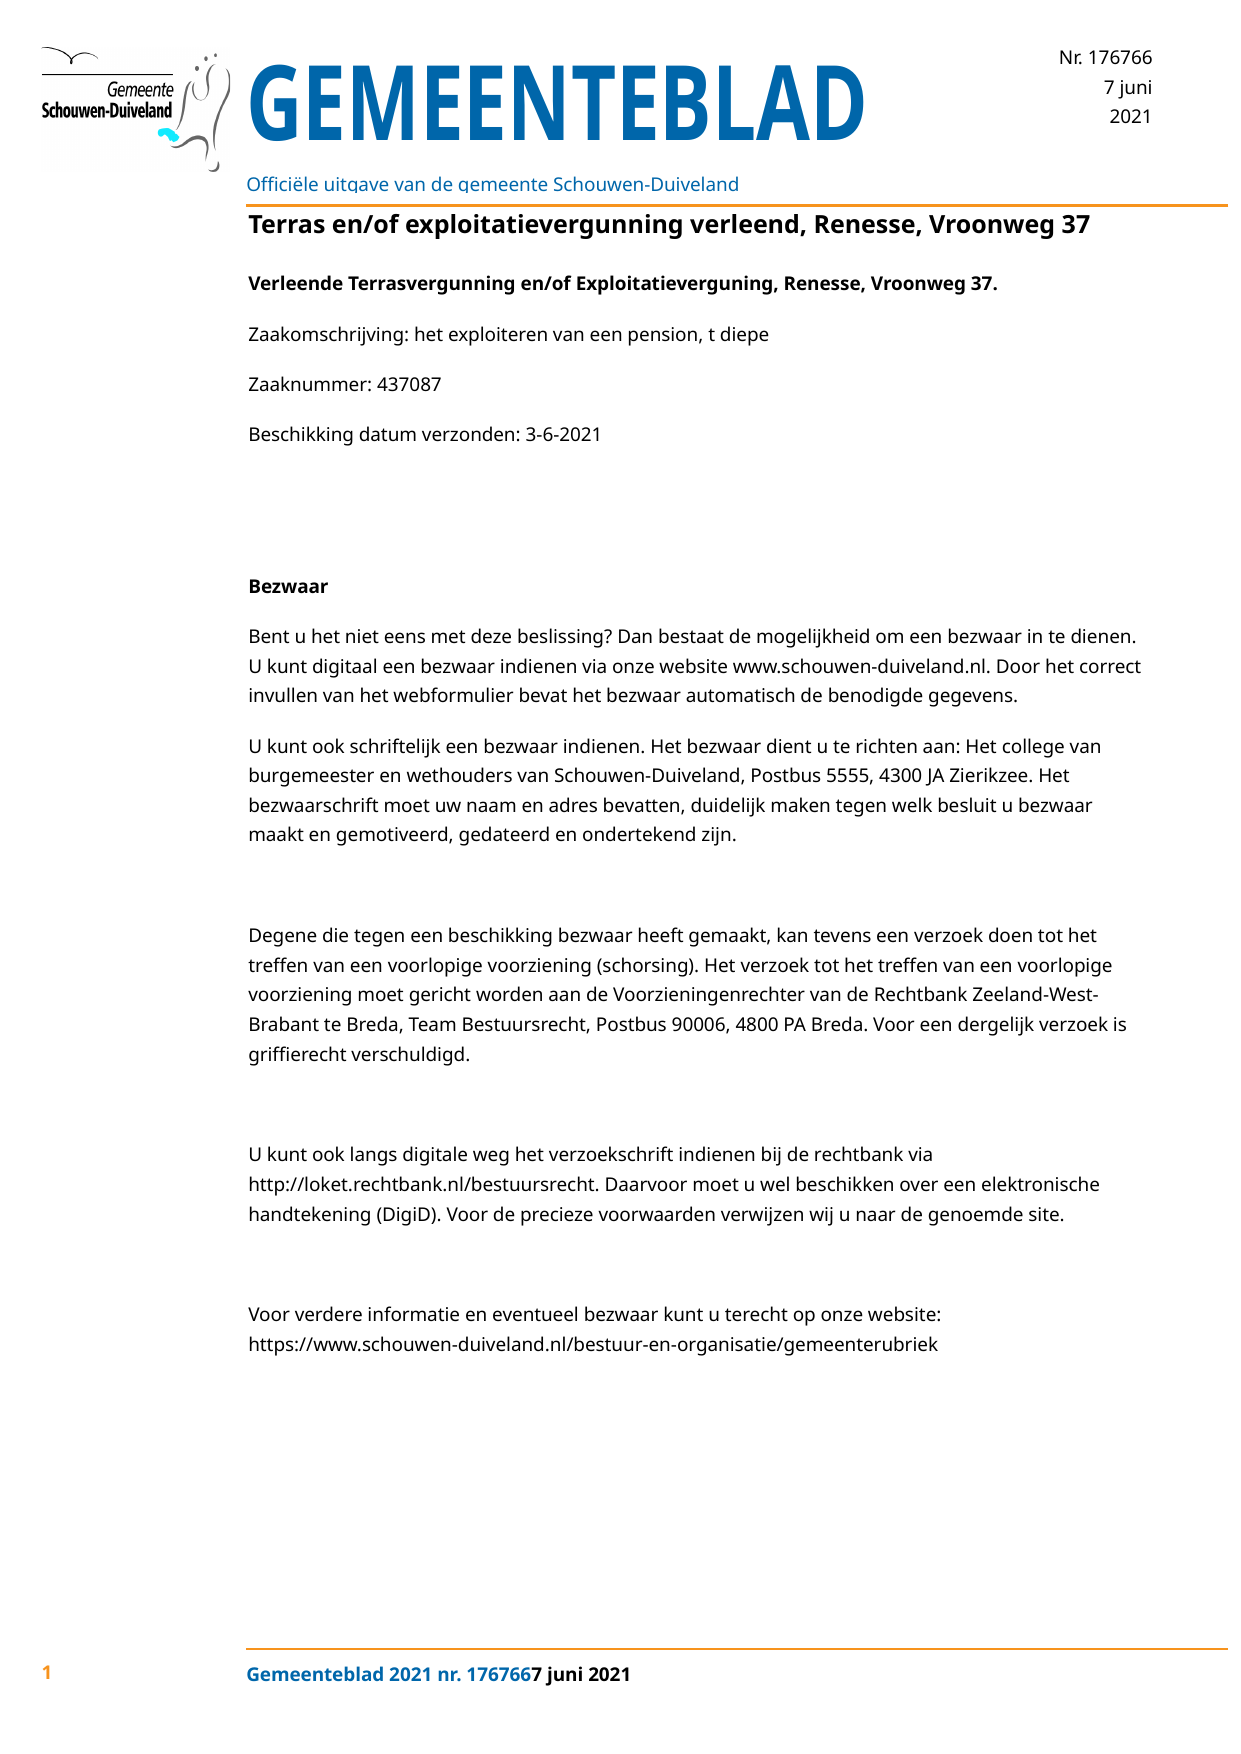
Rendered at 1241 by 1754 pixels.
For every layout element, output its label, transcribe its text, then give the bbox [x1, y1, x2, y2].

text U kunt ook schriftelijk een bezwaar indienen. Het bezwaar dient u te richten aan: Het college van burgemeester en wethouders van Schouwen-Duiveland, Postbus 5555, 4300 JA Zierikzee. Het bezwaarschrift moet uw naam en adres bevatten, duidelijk maken tegen welk besluit u bezwaar maakt en gemotiveerd, gedateerd en ondertekend zijn. [248, 733, 1152, 847]
picture [41, 47, 231, 172]
text Beschikking datum verzonden: 3-6-2021 [248, 422, 1152, 447]
text Degene die tegen een beschikking bezwaar heeft gemaakt, kan tevens een verzoek doen tot het treffen van een voorlopige voorziening (schorsing). Het verzoek tot het treffen van een voorlopige voorziening moet gericht worden aan de Voorzieningenrechter van de Rechtbank Zeeland-West-Brabant te Breda, Team Bestuursrecht, Postbus 90006, 4800 PA Breda. Voor een dergelijk verzoek is griffierecht verschuldigd. [248, 922, 1152, 1066]
text Voor verdere informatie en eventueel bezwaar kunt u terecht op onze website: https://www.schouwen-duiveland.nl/bestuur-en-organisatie/gemeenterubriek [248, 1302, 1152, 1357]
text Verleende Terrasvergunning en/of Exploitatieverguning, Renesse, Vroonweg 37. [248, 270, 1152, 296]
text Terras en/of exploitatievergunning verleend, Renesse, Vroonweg 37 [248, 207, 1152, 241]
text Bezwaar [248, 573, 1152, 598]
text Bent u het niet eens met deze beslissing? Dan bestaat de mogelijkheid om een bezwaar in te dienen. U kunt digitaal een bezwaar indienen via onze website www.schouwen-duiveland.nl. Door het correct invullen van het webformulier bevat het bezwaar automatisch de benodigde gegevens. [248, 623, 1152, 708]
text Zaaknummer: 437087 [248, 371, 1152, 397]
text U kunt ook langs digitale weg het verzoekschrift indienen bij de rechtbank via http://loket.rechtbank.nl/bestuursrecht. Daarvoor moet u wel beschikken over een elektronische handtekening (DigiD). Voor de precieze voorwaarden verwijzen wij u naar de genoemde site. [248, 1142, 1152, 1226]
text Zaakomschrijving: het exploiteren van een pension, t diepe [248, 321, 1152, 346]
